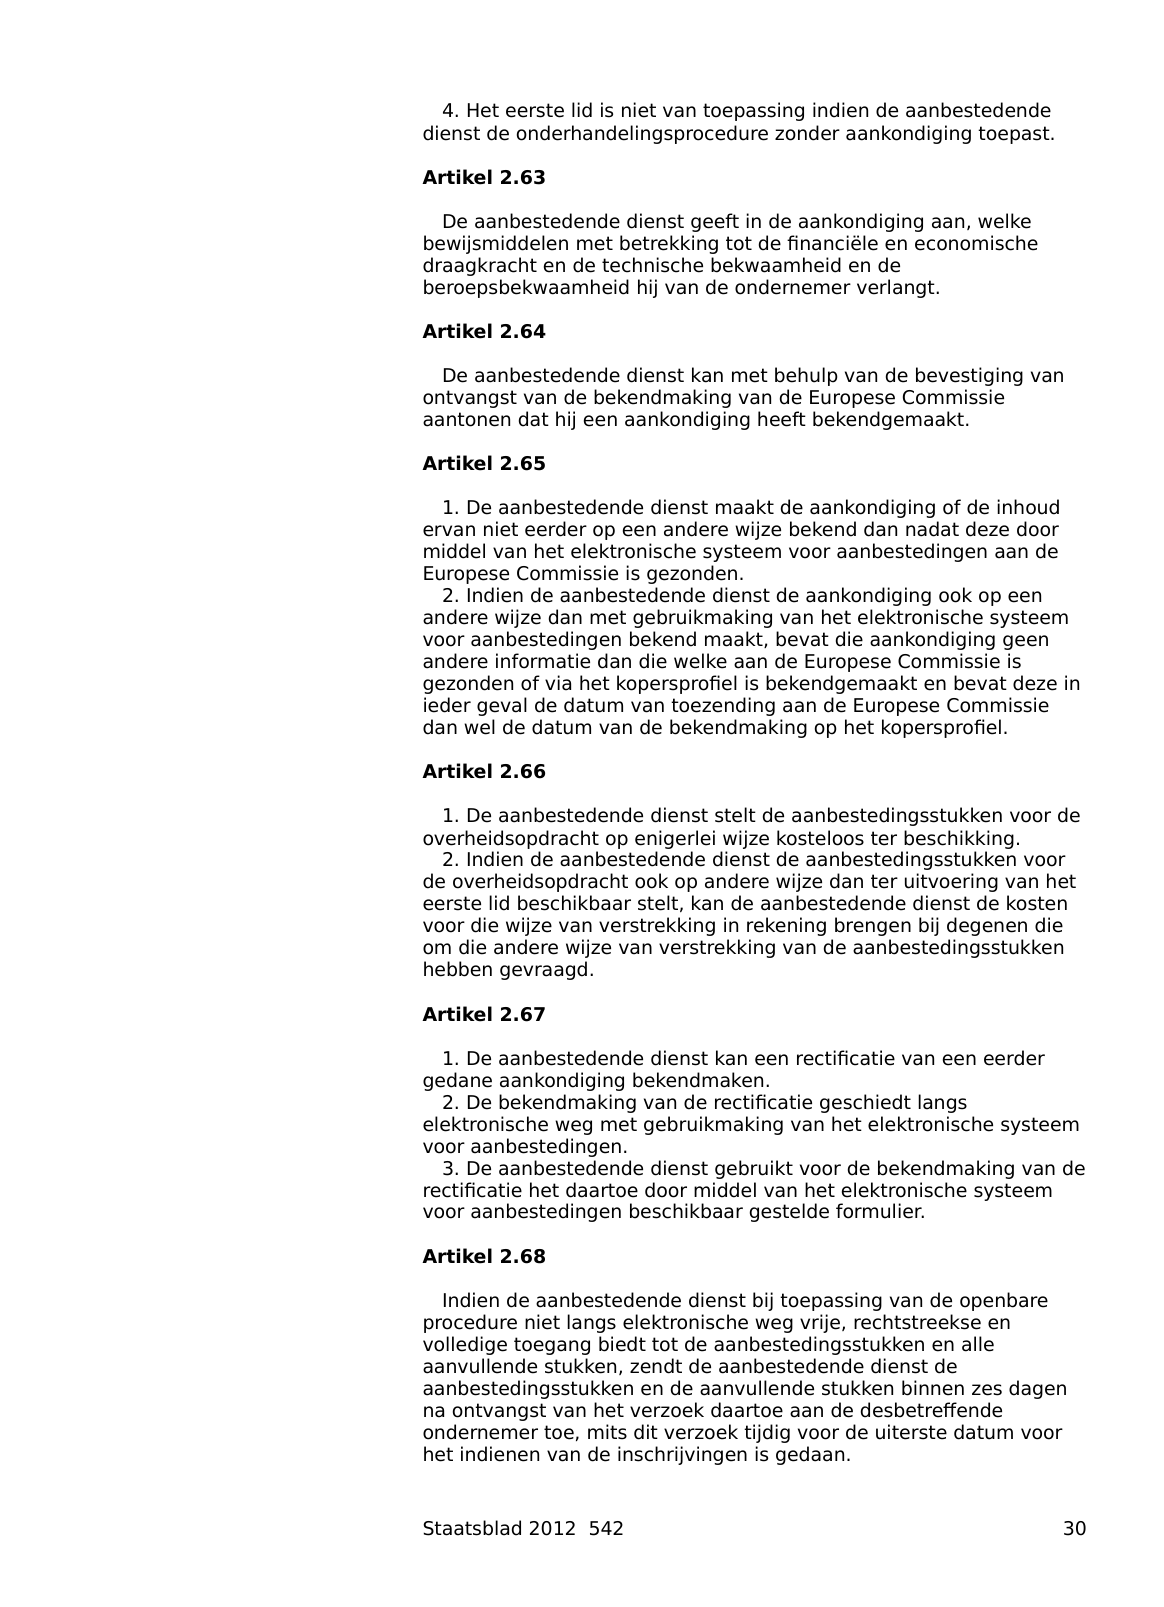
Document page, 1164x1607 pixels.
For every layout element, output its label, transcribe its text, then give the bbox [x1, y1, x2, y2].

text 1. De aanbestedende dienst maakt de aankondiging of de inhoud ervan niet eerder op een andere wijze bekend dan nadat deze door middel van het elektronische systeem voor aanbestedingen aan de Europese Commissie is gezonden. [422, 497, 1087, 585]
text De aanbestedende dienst kan met behulp van de bevestiging van ontvangst van de bekendmaking van de Europese Commissie aantonen dat hij een aankondiging heeft bekendgemaakt. [422, 365, 1087, 431]
text Indien de aanbestedende dienst bij toepassing van de openbare procedure niet langs elektronische weg vrije, rechtstreekse en volledige toegang biedt tot de aanbestedingsstukken en alle aanvullende stukken, zendt de aanbestedende dienst de aanbestedingsstukken en de aanvullende stukken binnen zes dagen na ontvangst van het verzoek daartoe aan de desbetreffende ondernemer toe, mits dit verzoek tijdig voor de uiterste datum voor het indienen van de inschrijvingen is gedaan. [422, 1290, 1087, 1466]
subtitle Artikel 2.63 [422, 167, 1087, 188]
subtitle Artikel 2.66 [422, 761, 1087, 783]
subtitle Artikel 2.67 [422, 1003, 1087, 1025]
text 2. De bekendmaking van de rectificatie geschiedt langs elektronische weg met gebruikmaking van het elektronische systeem voor aanbestedingen. [422, 1092, 1087, 1157]
text 4. Het eerste lid is niet van toepassing indien de aanbestedende dienst de onderhandelingsprocedure zonder aankondiging toepast. [422, 100, 1087, 144]
subtitle Artikel 2.68 [422, 1246, 1087, 1268]
text De aanbestedende dienst geeft in de aankondiging aan, welke bewijsmiddelen met betrekking tot de financiële en economische draagkracht en de technische bekwaamheid en de beroepsbekwaamheid hij van de ondernemer verlangt. [422, 211, 1087, 299]
text 2. Indien de aanbestedende dienst de aankondiging ook op een andere wijze dan met gebruikmaking van het elektronische systeem voor aanbestedingen bekend maakt, bevat die aankondiging geen andere informatie dan die welke aan de Europese Commissie is gezonden of via het kopersprofiel is bekendgemaakt en bevat deze in ieder geval de datum van toezending aan de Europese Commissie dan wel de datum van de bekendmaking op het kopersprofiel. [422, 585, 1087, 739]
text 3. De aanbestedende dienst gebruikt voor de bekendmaking van de rectificatie het daartoe door middel van het elektronische systeem voor aanbestedingen beschikbaar gestelde formulier. [422, 1157, 1087, 1223]
text 1. De aanbestedende dienst kan een rectificatie van een eerder gedane aankondiging bekendmaken. [422, 1048, 1087, 1092]
subtitle Artikel 2.64 [422, 321, 1087, 343]
text 2. Indien de aanbestedende dienst de aanbestedingsstukken voor de overheidsopdracht ook op andere wijze dan ter uitvoering van het eerste lid beschikbaar stelt, kan de aanbestedende dienst de kosten voor die wijze van verstrekking in rekening brengen bij degenen die om die andere wijze van verstrekking van de aanbestedingsstukken hebben gevraagd. [422, 849, 1087, 981]
text 1. De aanbestedende dienst stelt de aanbestedingsstukken voor de overheidsopdracht op enigerlei wijze kosteloos ter beschikking. [422, 805, 1087, 849]
subtitle Artikel 2.65 [422, 453, 1087, 475]
